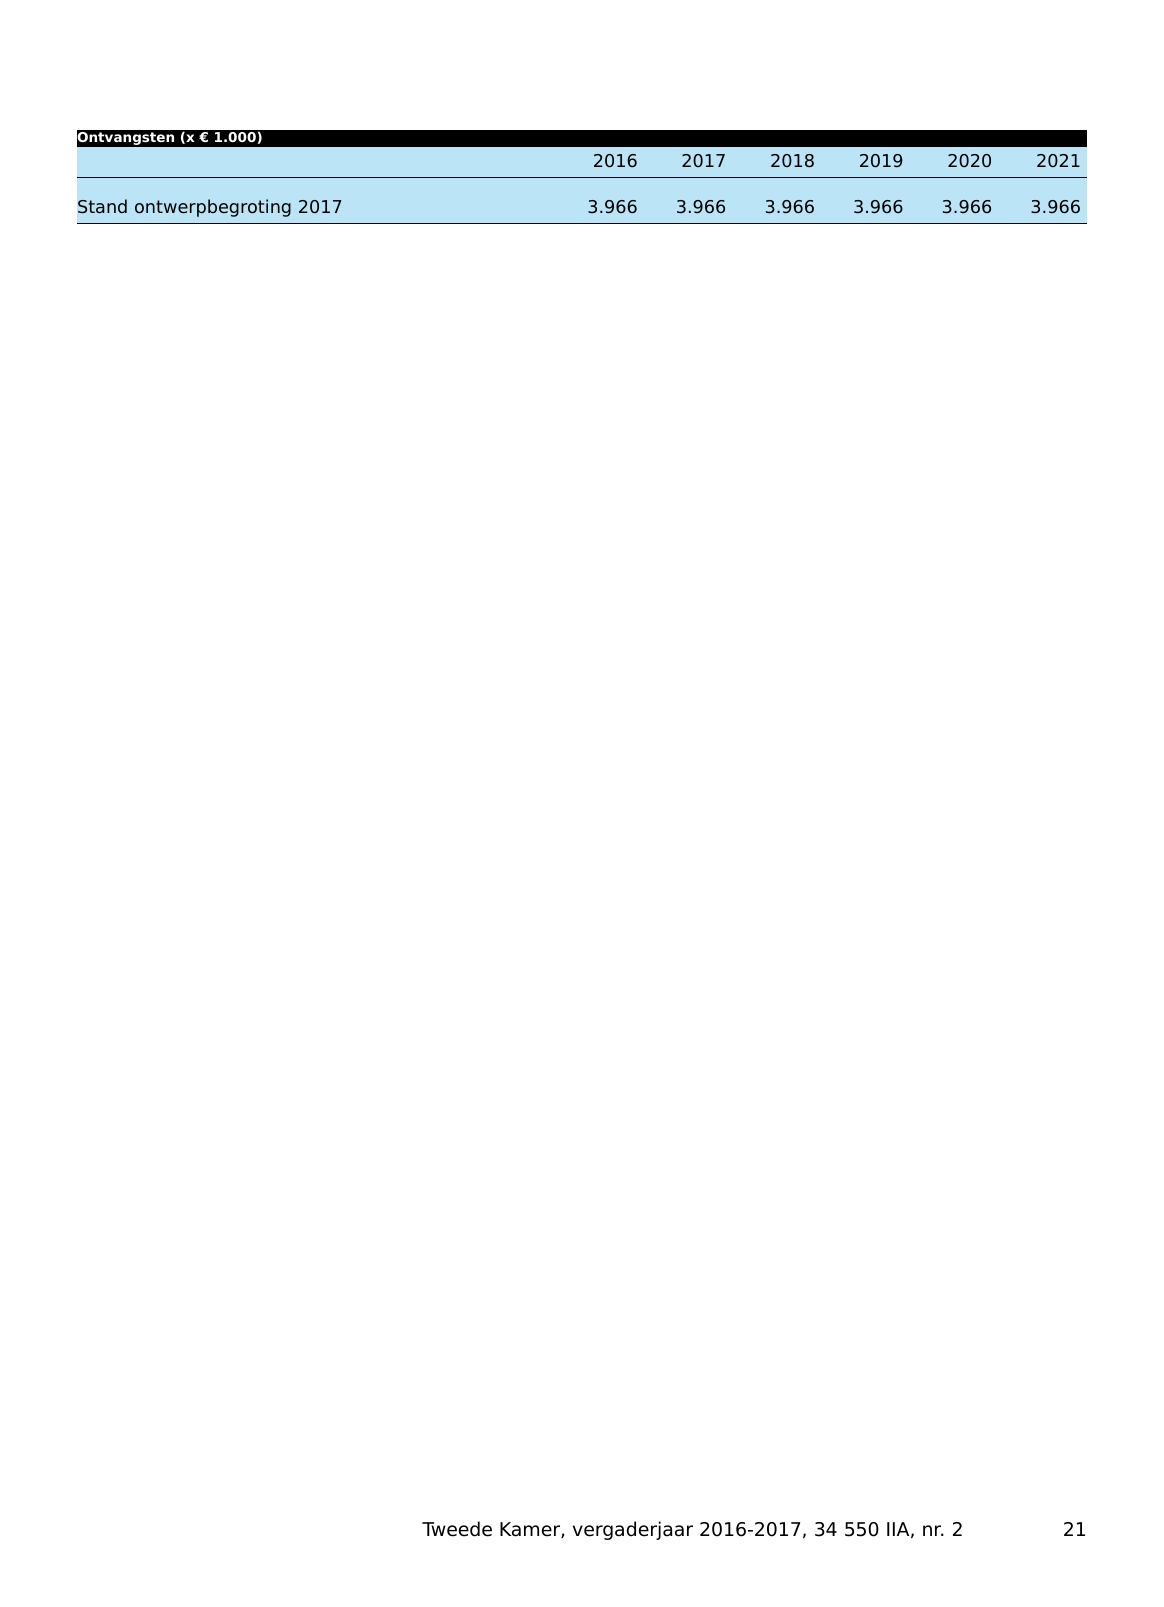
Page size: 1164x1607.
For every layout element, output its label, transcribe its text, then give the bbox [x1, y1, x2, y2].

table_cell [77, 147, 112, 177]
table_header Ontvangsten (x € 1.000) [77, 130, 1087, 146]
table_cell 3.966 [644, 197, 732, 223]
table_cell 3.966 [732, 197, 821, 223]
table_cell 3.966 [821, 197, 909, 223]
table_cell 2017 [644, 147, 732, 177]
table_cell 2020 [909, 147, 998, 177]
table_cell Stand ontwerpbegroting 2017 [77, 197, 555, 223]
table_cell 2018 [732, 147, 821, 177]
table_cell 3.966 [998, 197, 1087, 223]
table_cell 2021 [998, 147, 1087, 177]
table_cell [77, 178, 1087, 197]
table_cell 3.966 [555, 197, 644, 223]
table_cell 2019 [821, 147, 909, 177]
table_cell 2016 [555, 147, 644, 177]
table_cell 3.966 [909, 197, 998, 223]
table_cell [112, 147, 555, 177]
